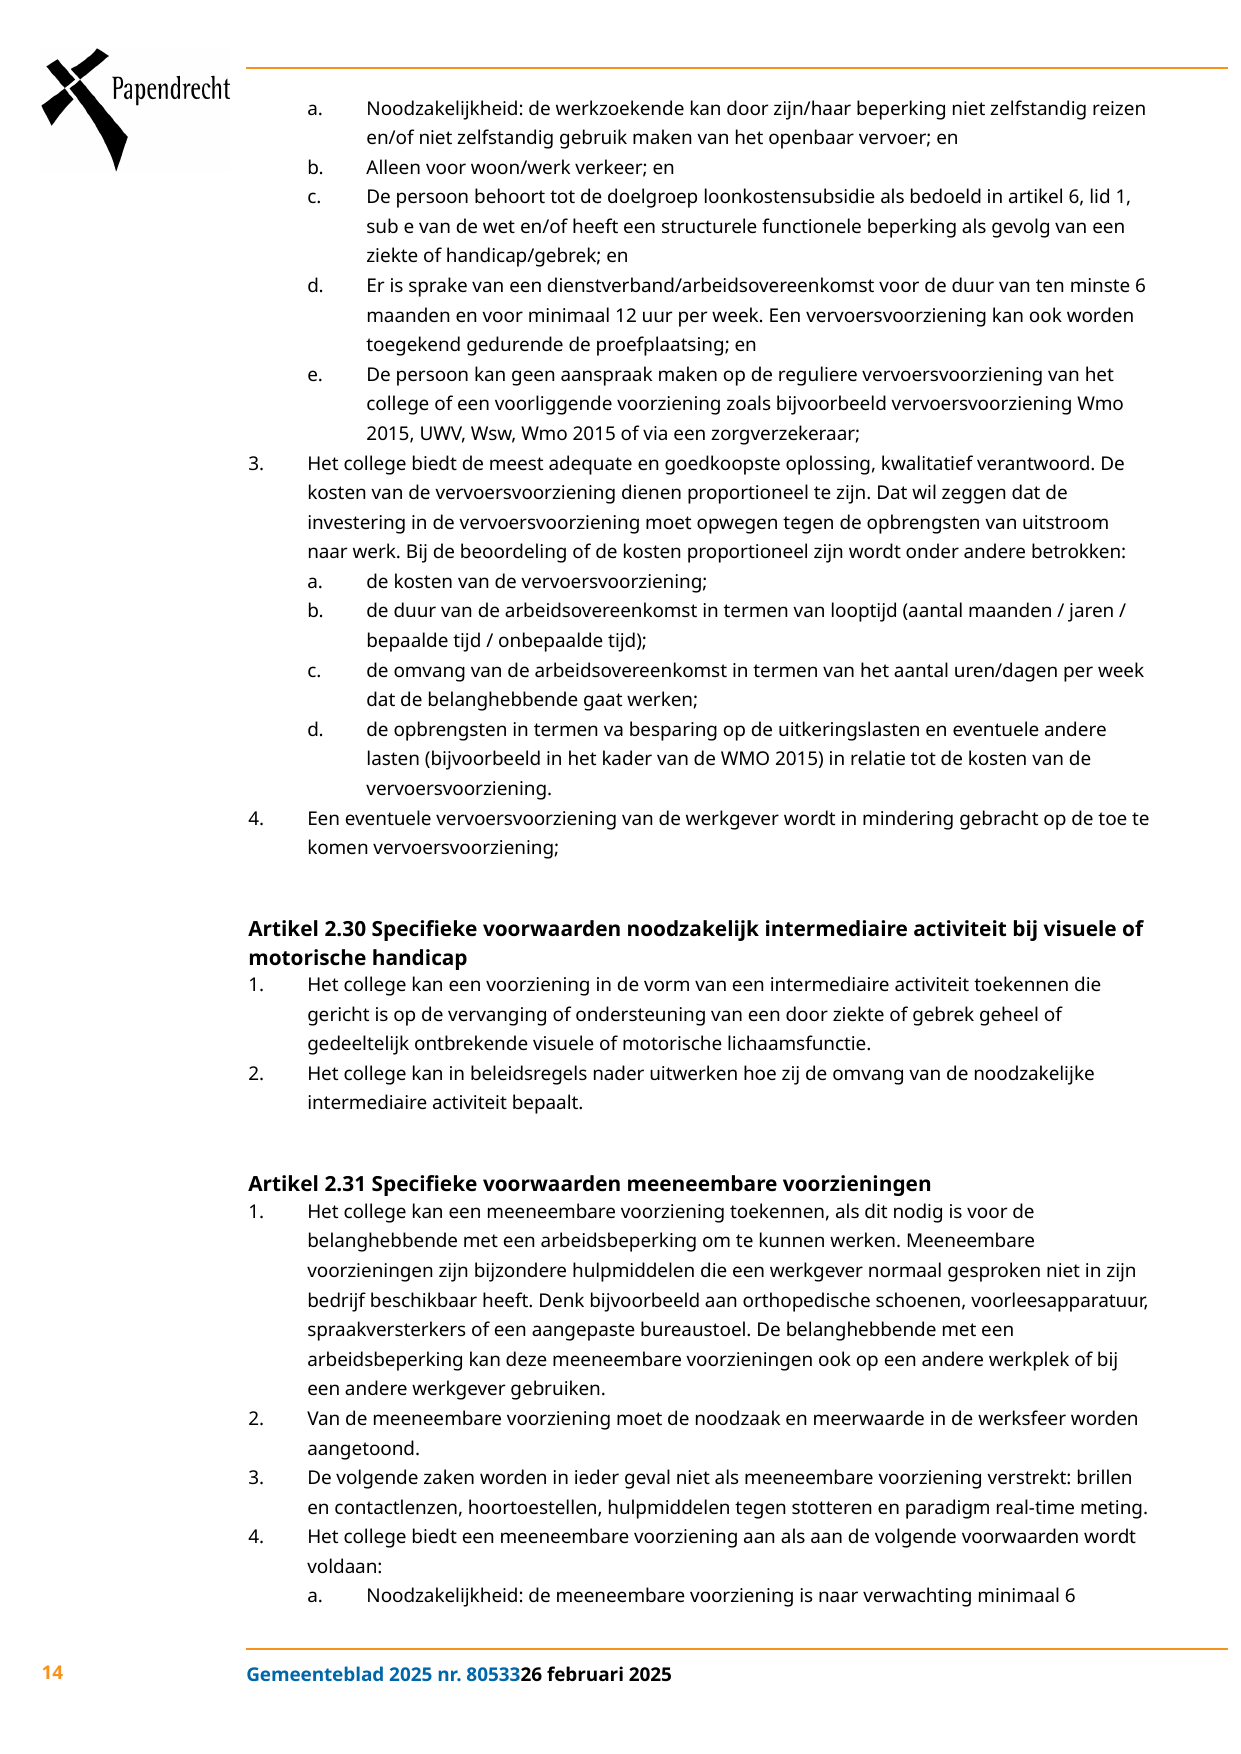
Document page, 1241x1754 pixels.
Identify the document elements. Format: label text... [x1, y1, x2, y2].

list Noodzakelijkheid: de meeneembare voorziening is naar verwachting minimaal 6 [307, 1583, 1152, 1608]
picture [41, 47, 231, 172]
list de duur van de arbeidsovereenkomst in termen van looptijd (aantal maanden / jaren / bepaalde tijd / onbepaalde tijd); [307, 598, 1152, 653]
list Het college biedt de meest adequate en goedkoopste oplossing, kwalitatief verantwoord. De kosten van de vervoersvoorziening dienen proportioneel te zijn. Dat wil zeggen dat de investering in de vervoersvoorziening moet opwegen tegen de opbrengsten van uitstroom naar werk. Bij de beoordeling of de kosten proportioneel zijn wordt onder andere betrokken: [248, 450, 1152, 564]
list De persoon behoort tot de doelgroep loonkostensubsidie als bedoeld in artikel 6, lid 1, sub e van de wet en/of heeft een structurele functionele beperking als gevolg van een ziekte of handicap/gebrek; en [307, 183, 1152, 268]
list de omvang van de arbeidsovereenkomst in termen van het aantal uren/dagen per week dat de belanghebbende gaat werken; [307, 657, 1152, 712]
list De persoon kan geen aanspraak maken op de reguliere vervoersvoorziening van het college of een voorliggende voorziening zoals bijvoorbeeld vervoersvoorziening Wmo 2015, UWV, Wsw, Wmo 2015 of via een zorgverzekeraar; [307, 361, 1152, 446]
list de opbrengsten in termen va besparing op de uitkeringslasten en eventuele andere lasten (bijvoorbeeld in het kader van de WMO 2015) in relatie tot de kosten van de vervoersvoorziening. [307, 716, 1152, 801]
list Een eventuele vervoersvoorziening van de werkgever wordt in mindering gebracht op de toe te komen vervoersvoorziening; [248, 805, 1152, 860]
list Noodzakelijkheid: de werkzoekende kan door zijn/haar beperking niet zelfstandig reizen en/of niet zelfstandig gebruik maken van het openbaar vervoer; en [307, 95, 1152, 150]
list Het college kan in beleidsregels nader uitwerken hoe zij de omvang van de noodzakelijke intermediaire activiteit bepaalt. [248, 1060, 1152, 1115]
list de kosten van de vervoersvoorziening; [307, 568, 1152, 594]
text Artikel 2.30 Specifieke voorwaarden noodzakelijk intermediaire activiteit bij visuele of motorische handicap [248, 914, 1152, 971]
list De volgende zaken worden in ieder geval niet als meeneembare voorziening verstrekt: brillen en contactlenzen, hoortoestellen, hulpmiddelen tegen stotteren en paradigm real-time meting. [248, 1464, 1152, 1519]
list Het college kan een meeneembare voorziening toekennen, als dit nodig is voor de belanghebbende met een arbeidsbeperking om te kunnen werken. Meeneembare voorzieningen zijn bijzondere hulpmiddelen die een werkgever normaal gesproken niet in zijn bedrijf beschikbaar heeft. Denk bijvoorbeeld aan orthopedische schoenen, voorleesapparatuur, spraakversterkers of een aangepaste bureaustoel. De belanghebbende met een arbeidsbeperking kan deze meeneembare voorzieningen ook op een andere werkplek of bij een andere werkgever gebruiken. [248, 1198, 1152, 1401]
list Van de meeneembare voorziening moet de noodzaak en meerwaarde in de werksfeer worden aangetoond. [248, 1405, 1152, 1460]
list Er is sprake van een dienstverband/arbeidsovereenkomst voor de duur van ten minste 6 maanden en voor minimaal 12 uur per week. Een vervoersvoorziening kan ook worden toegekend gedurende de proefplaatsing; en [307, 272, 1152, 357]
text Artikel 2.31 Specifieke voorwaarden meeneembare voorzieningen [248, 1169, 1152, 1198]
list Het college kan een voorziening in de vorm van een intermediaire activiteit toekennen die gericht is op de vervanging of ondersteuning van een door ziekte of gebrek geheel of gedeeltelijk ontbrekende visuele of motorische lichaamsfunctie. [248, 971, 1152, 1056]
list Het college biedt een meeneembare voorziening aan als aan de volgende voorwaarden wordt voldaan: [248, 1523, 1152, 1579]
list Alleen voor woon/werk verkeer; en [307, 154, 1152, 180]
